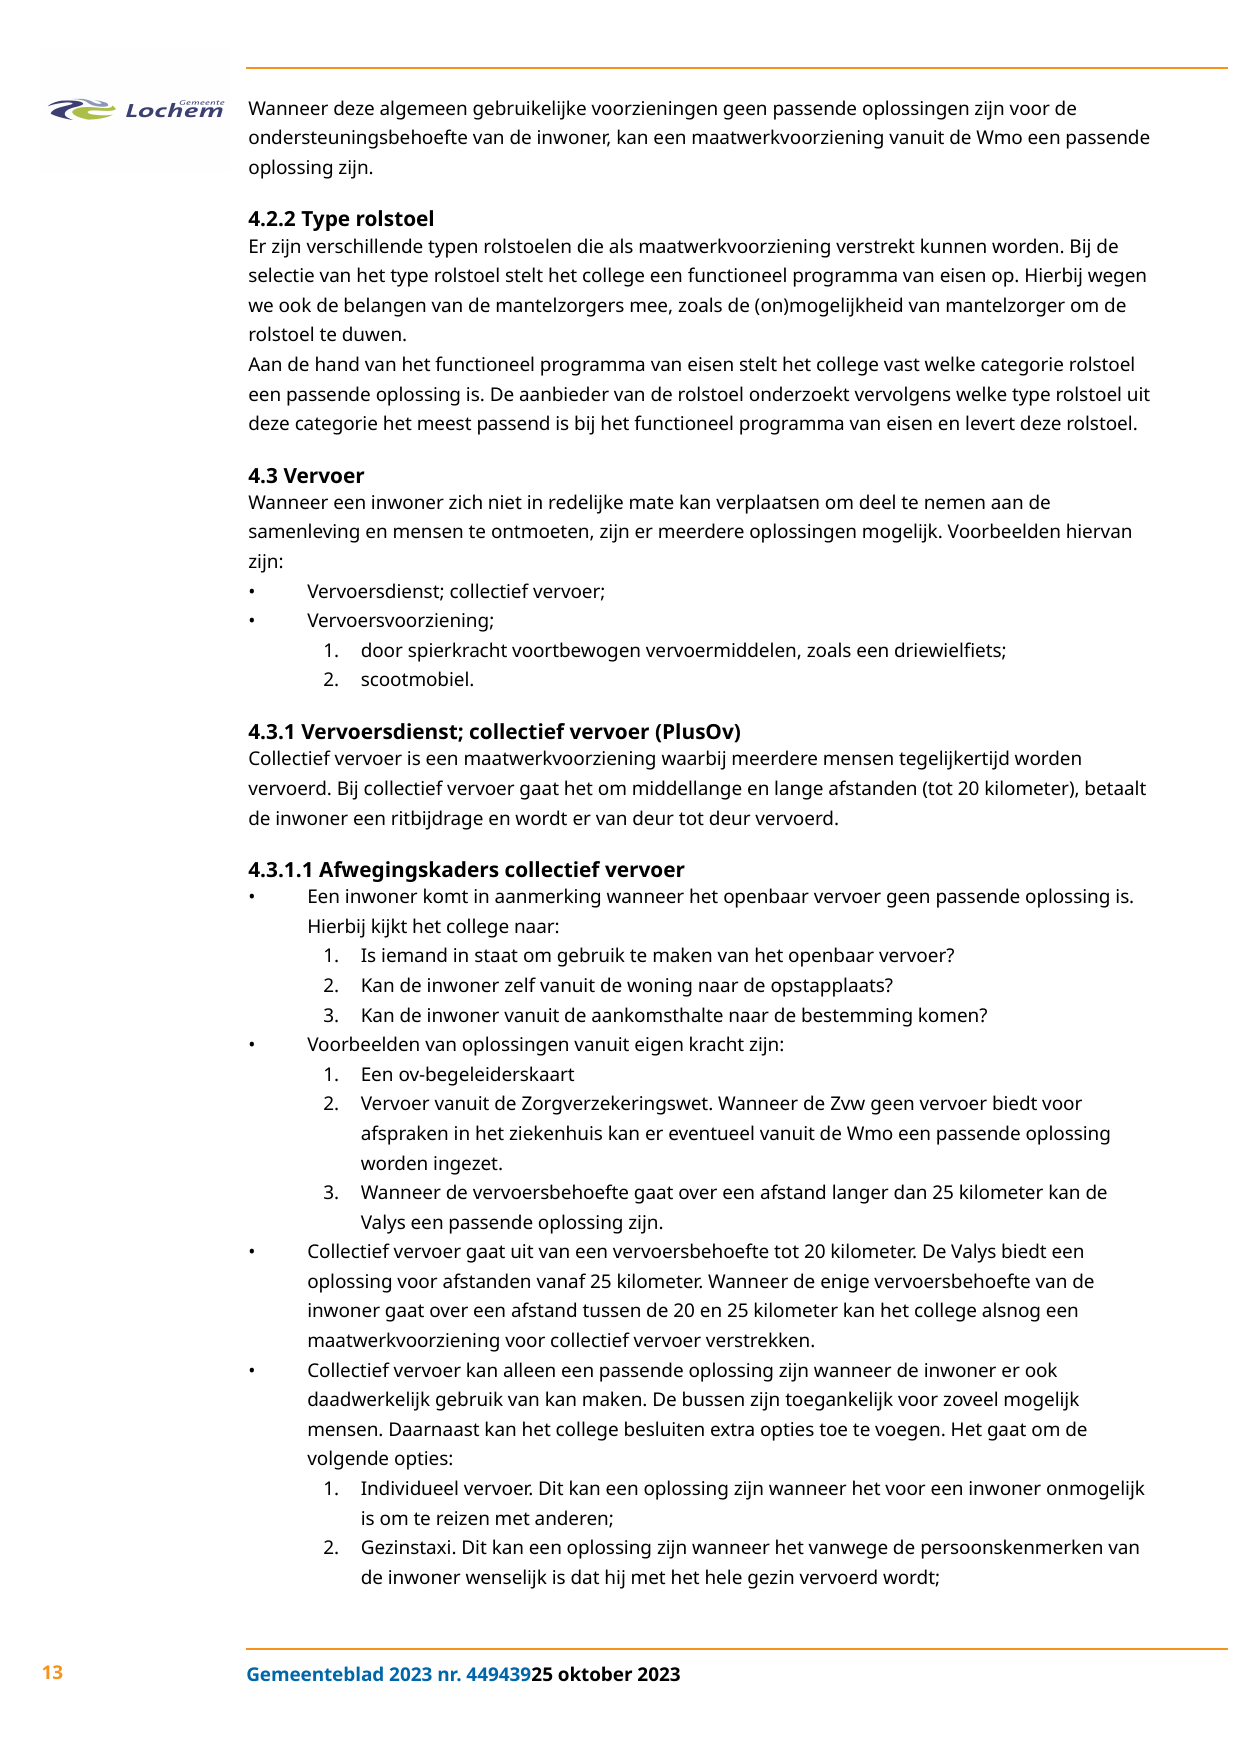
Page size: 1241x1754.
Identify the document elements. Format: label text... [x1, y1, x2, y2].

text Wanneer een inwoner zich niet in redelijke mate kan verplaatsen om deel te nemen aan de samenleving en mensen te ontmoeten, zijn er meerdere oplossingen mogelijk. Voorbeelden hiervan zijn: [248, 489, 1152, 574]
text 4.3.1 Vervoersdienst; collectief vervoer (PlusOv) [248, 717, 1152, 746]
picture [41, 47, 231, 172]
list Een inwoner komt in aanmerking wanneer het openbaar vervoer geen passende oplossing is. Hierbij kijkt het college naar: [248, 883, 1152, 939]
list Voorbeelden van oplossingen vanuit eigen kracht zijn: [248, 1031, 1152, 1057]
list Is iemand in staat om gebruik te maken van het openbaar vervoer? [323, 943, 1152, 968]
list Collectief vervoer gaat uit van een vervoersbehoefte tot 20 kilometer. De Valys biedt een oplossing voor afstanden vanaf 25 kilometer. Wanneer de enige vervoersbehoefte van de inwoner gaat over een afstand tussen de 20 en 25 kilometer kan het college alsnog een maatwerkvoorziening voor collectief vervoer verstrekken. [248, 1238, 1152, 1353]
list Collectief vervoer kan alleen een passende oplossing zijn wanneer de inwoner er ook daadwerkelijk gebruik van kan maken. De bussen zijn toegankelijk voor zoveel mogelijk mensen. Daarnaast kan het college besluiten extra opties toe te voegen. Het gaat om de volgende opties: [248, 1357, 1152, 1471]
list Individueel vervoer. Dit kan een oplossing zijn wanneer het voor een inwoner onmogelijk is om te reizen met anderen; [323, 1475, 1152, 1531]
list Vervoersvoorziening; [248, 607, 1152, 633]
list door spierkracht voortbewogen vervoermiddelen, zoals een driewielfiets; [323, 637, 1152, 663]
list Vervoer vanuit de Zorgverzekeringswet. Wanneer de Zvw geen vervoer biedt voor afspraken in het ziekenhuis kan er eventueel vanuit de Wmo een passende oplossing worden ingezet. [323, 1091, 1152, 1176]
list Een ov-begeleiderskaart [323, 1061, 1152, 1087]
list Wanneer de vervoersbehoefte gaat over een afstand langer dan 25 kilometer kan de Valys een passende oplossing zijn. [323, 1179, 1152, 1235]
list Kan de inwoner zelf vanuit de woning naar de opstapplaats? [323, 972, 1152, 998]
list Gezinstaxi. Dit kan een oplossing zijn wanneer het vanwege de persoonskenmerken van de inwoner wenselijk is dat hij met het hele gezin vervoerd wordt; [323, 1534, 1152, 1590]
list Vervoersdienst; collectief vervoer; [248, 578, 1152, 604]
text 4.3 Vervoer [248, 461, 1152, 489]
text 4.3.1.1 Afwegingskaders collectief vervoer [248, 855, 1152, 883]
text Collectief vervoer is een maatwerkvoorziening waarbij meerdere mensen tegelijkertijd worden vervoerd. Bij collectief vervoer gaat het om middellange en lange afstanden (tot 20 kilometer), betaalt de inwoner een ritbijdrage en wordt er van deur tot deur vervoerd. [248, 746, 1152, 830]
text Er zijn verschillende typen rolstoelen die als maatwerkvoorziening verstrekt kunnen worden. Bij de selectie van het type rolstoel stelt het college een functioneel programma van eisen op. Hierbij wegen we ook de belangen van de mantelzorgers mee, zoals de (on)mogelijkheid van mantelzorger om de rolstoel te duwen. [248, 233, 1152, 347]
text Aan de hand van het functioneel programma van eisen stelt het college vast welke categorie rolstoel een passende oplossing is. De aanbieder van de rolstoel onderzoekt vervolgens welke type rolstoel uit deze categorie het meest passend is bij het functioneel programma van eisen en levert deze rolstoel. [248, 351, 1152, 436]
list Kan de inwoner vanuit de aankomsthalte naar de bestemming komen? [323, 1002, 1152, 1028]
text 4.2.2 Type rolstoel [248, 204, 1152, 233]
list scootmobiel. [323, 667, 1152, 692]
text Wanneer deze algemeen gebruikelijke voorzieningen geen passende oplossingen zijn voor de ondersteuningsbehoefte van de inwoner, kan een maatwerkvoorziening vanuit de Wmo een passende oplossing zijn. [248, 95, 1152, 180]
